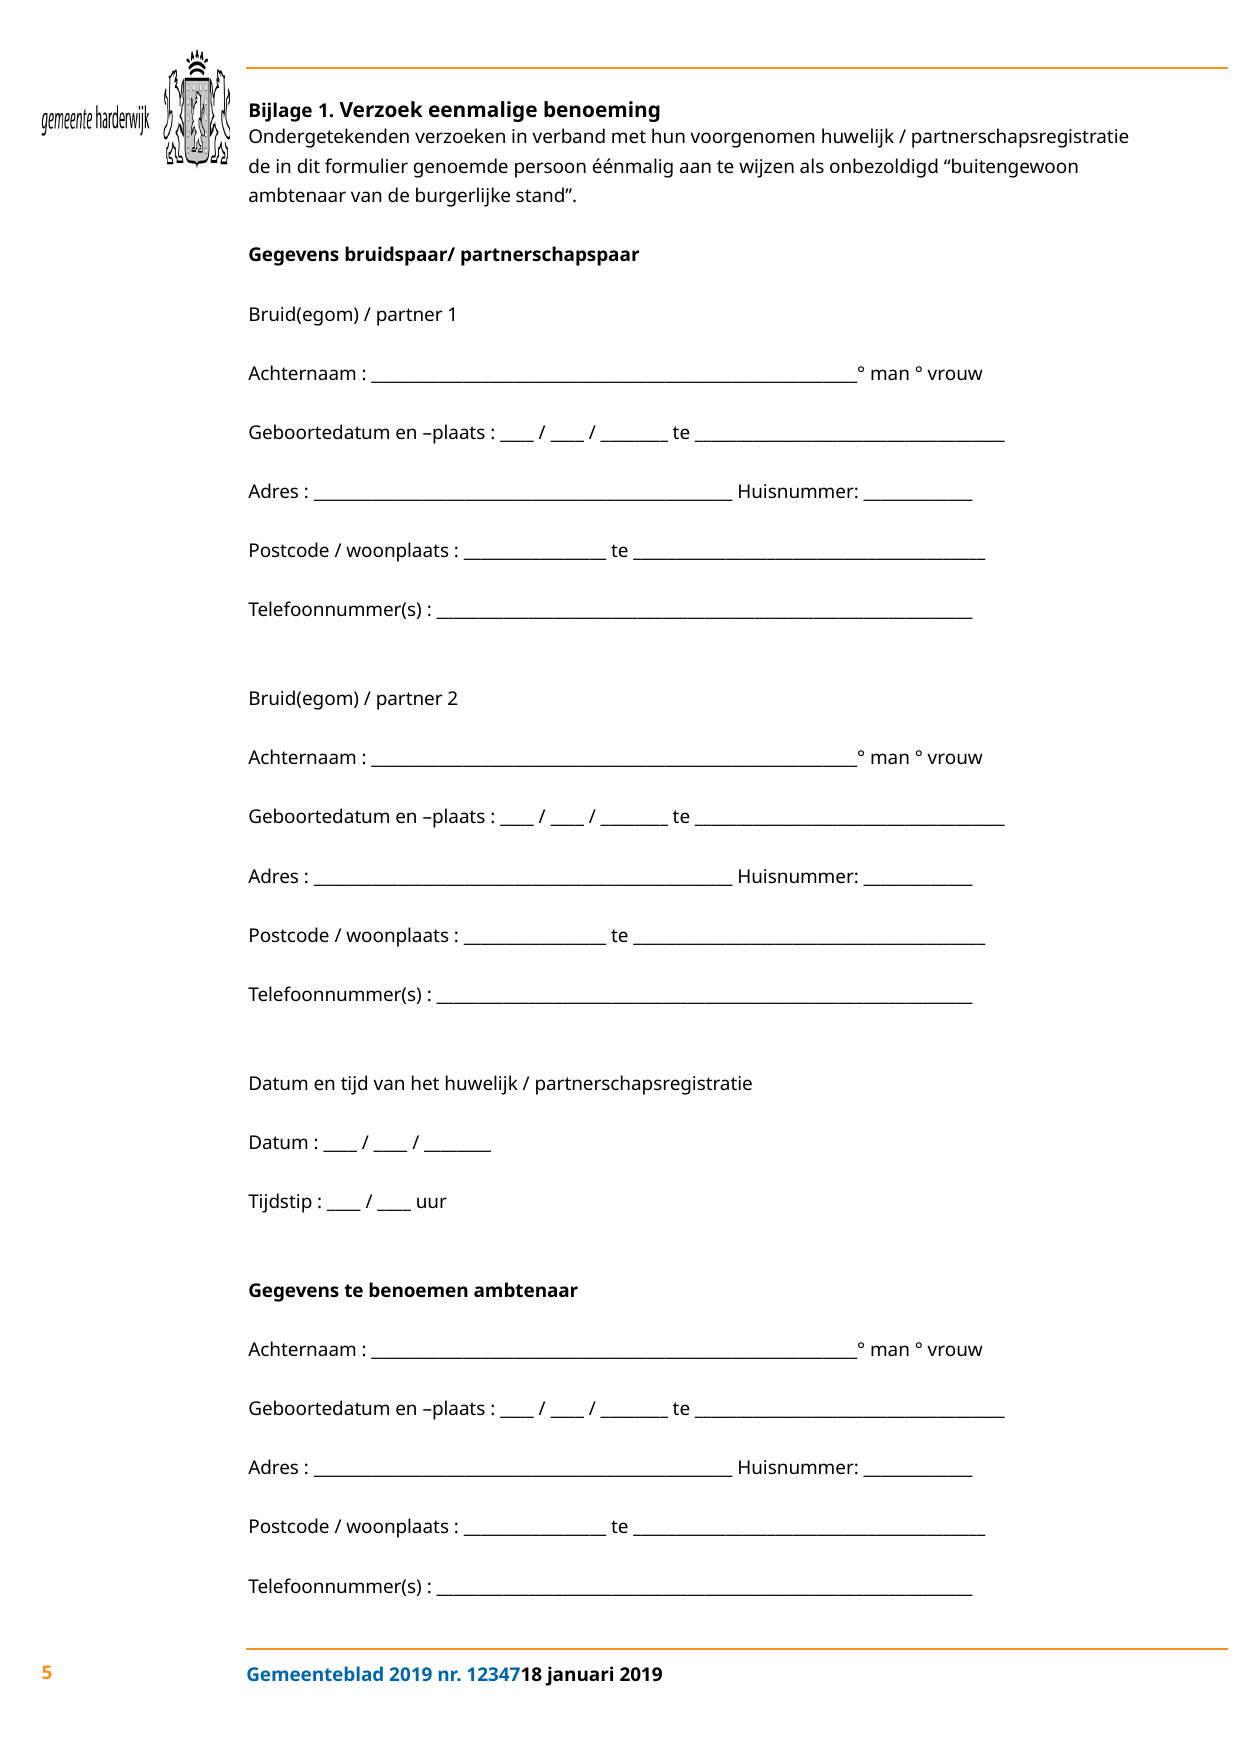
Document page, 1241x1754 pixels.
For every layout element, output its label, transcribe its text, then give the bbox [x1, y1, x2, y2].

text Postcode / woonplaats : _________________ te __________________________________________ [248, 1514, 1152, 1539]
text Adres : __________________________________________________ Huisnummer: _____________ [248, 863, 1152, 889]
text Datum en tijd van het huwelijk / partnerschapsregistratie [248, 1070, 1152, 1096]
text Telefoonnummer(s) : ________________________________________________________________ [248, 1573, 1152, 1599]
text Bruid(egom) / partner 1 [248, 301, 1152, 327]
text Telefoonnummer(s) : ________________________________________________________________ [248, 597, 1152, 622]
text Bijlage 1. Verzoek eenmalige benoeming [248, 95, 1152, 123]
text Bruid(egom) / partner 2 [248, 685, 1152, 711]
text Telefoonnummer(s) : ________________________________________________________________ [248, 981, 1152, 1007]
text Achternaam : __________________________________________________________° man ° vrouw [248, 360, 1152, 386]
text Tijdstip : ____ / ____ uur [248, 1188, 1152, 1214]
text Postcode / woonplaats : _________________ te __________________________________________ [248, 922, 1152, 948]
text Geboortedatum en –plaats : ____ / ____ / ________ te _____________________________________ [248, 419, 1152, 445]
text Adres : __________________________________________________ Huisnummer: _____________ [248, 478, 1152, 504]
text Postcode / woonplaats : _________________ te __________________________________________ [248, 537, 1152, 563]
text Adres : __________________________________________________ Huisnummer: _____________ [248, 1454, 1152, 1480]
text Geboortedatum en –plaats : ____ / ____ / ________ te _____________________________________ [248, 1395, 1152, 1421]
text Gegevens bruidspaar/ partnerschapspaar [248, 242, 1152, 267]
text Datum : ____ / ____ / ________ [248, 1129, 1152, 1155]
text Achternaam : __________________________________________________________° man ° vrouw [248, 744, 1152, 770]
text Ondergetekenden verzoeken in verband met hun voorgenomen huwelijk / partnerschapsregistratie de in dit formulier genoemde persoon éénmalig aan te wijzen als onbezoldigd “buitengewoon ambtenaar van de burgerlijke stand”. [248, 123, 1152, 208]
text Achternaam : __________________________________________________________° man ° vrouw [248, 1336, 1152, 1362]
text Geboortedatum en –plaats : ____ / ____ / ________ te _____________________________________ [248, 804, 1152, 829]
picture [41, 47, 231, 172]
text Gegevens te benoemen ambtenaar [248, 1277, 1152, 1303]
